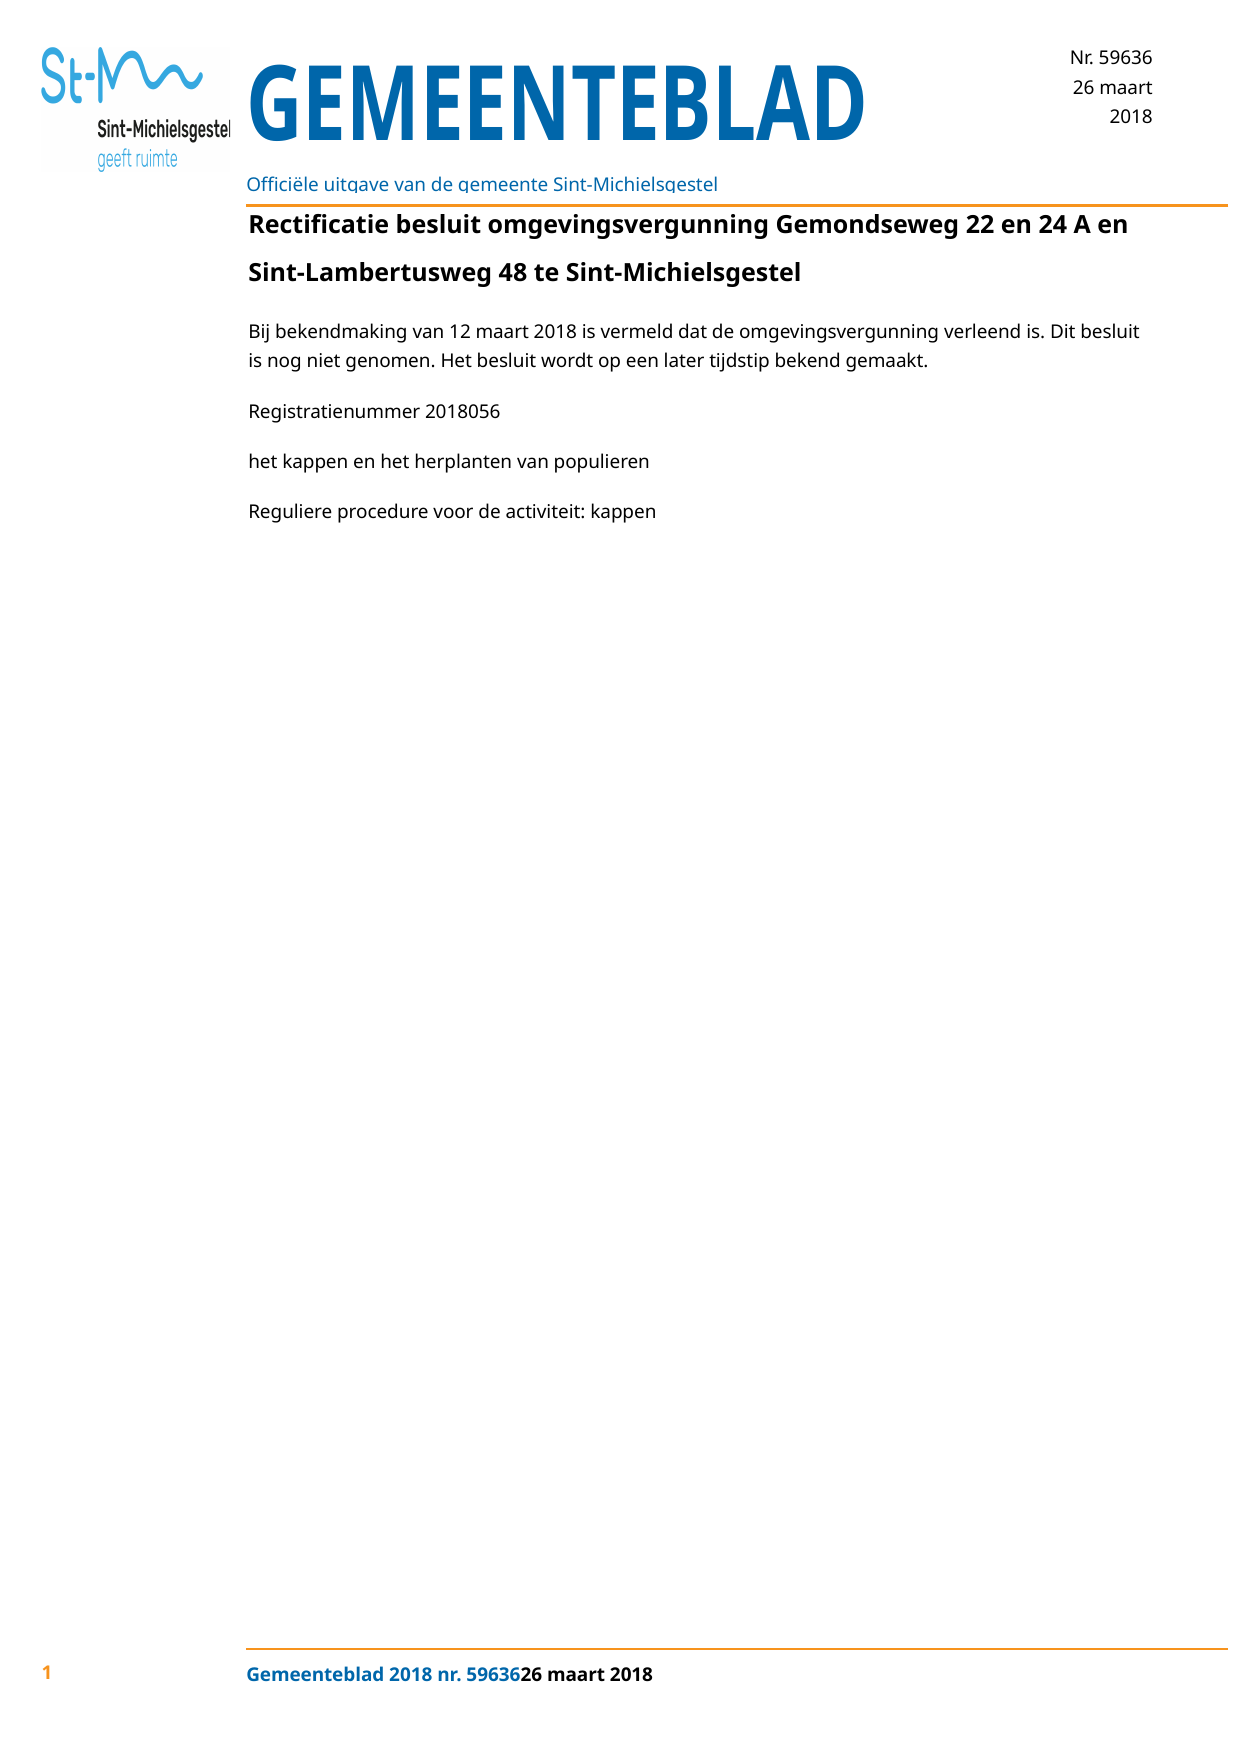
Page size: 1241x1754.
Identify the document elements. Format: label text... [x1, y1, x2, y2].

text Rectificatie besluit omgevingsvergunning Gemondseweg 22 en 24 A en Sint-Lambertusweg 48 te Sint-Michielsgestel [248, 207, 1152, 288]
text het kappen en het herplanten van populieren [248, 448, 1152, 474]
text Registratienummer 2018056 [248, 398, 1152, 424]
picture [41, 47, 231, 172]
text Reguliere procedure voor de activiteit: kappen [248, 499, 1152, 524]
text Bij bekendmaking van 12 maart 2018 is vermeld dat de omgevingsvergunning verleend is. Dit besluit is nog niet genomen. Het besluit wordt op een later tijdstip bekend gemaakt. [248, 318, 1152, 373]
